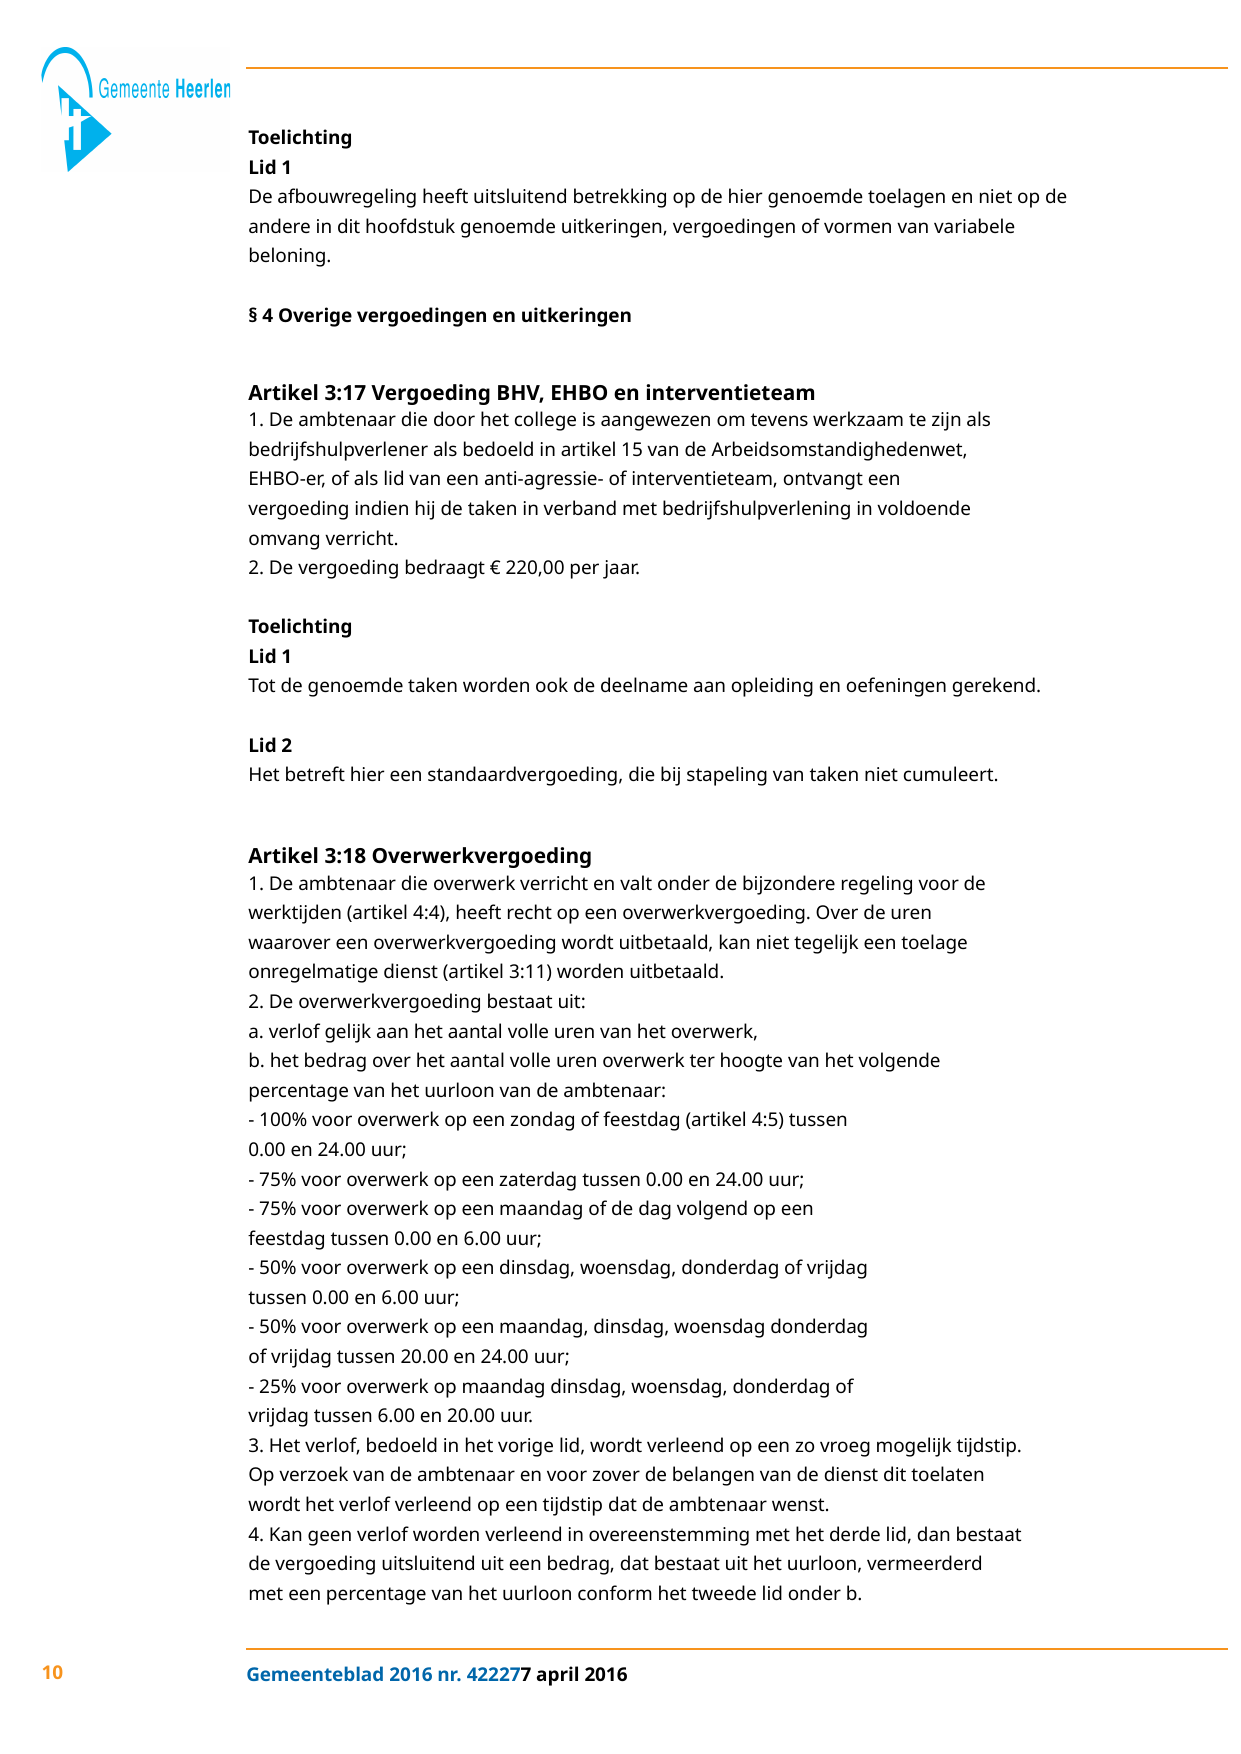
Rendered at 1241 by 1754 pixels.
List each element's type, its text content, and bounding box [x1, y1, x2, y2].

text percentage van het uurloon van de ambtenaar: [248, 1077, 1152, 1103]
text Het betreft hier een standaardvergoeding, die bij stapeling van taken niet cumuleert. [248, 761, 1152, 787]
text 1. De ambtenaar die overwerk verricht en valt onder de bijzondere regeling voor de [248, 870, 1152, 896]
text - 50% voor overwerk op een maandag, dinsdag, woensdag donderdag [248, 1314, 1152, 1339]
text Lid 1 [248, 154, 1152, 180]
text § 4 Overige vergoedingen en uitkeringen [248, 302, 1152, 328]
text Tot de genoemde taken worden ook de deelname aan opleiding en oefeningen gerekend. [248, 673, 1152, 698]
text b. het bedrag over het aantal volle uren overwerk ter hoogte van het volgende [248, 1047, 1152, 1073]
text Lid 2 [248, 732, 1152, 758]
text of vrijdag tussen 20.00 en 24.00 uur; [248, 1343, 1152, 1369]
text - 75% voor overwerk op een zaterdag tussen 0.00 en 24.00 uur; [248, 1166, 1152, 1191]
text - 50% voor overwerk op een dinsdag, woensdag, donderdag of vrijdag [248, 1254, 1152, 1280]
text feestdag tussen 0.00 en 6.00 uur; [248, 1225, 1152, 1251]
text beloning. [248, 243, 1152, 268]
text 1. De ambtenaar die door het college is aangewezen om tevens werkzaam te zijn als [248, 406, 1152, 432]
text EHBO-er, of als lid van een anti-agressie- of interventieteam, ontvangt een [248, 466, 1152, 491]
text vergoeding indien hij de taken in verband met bedrijfshulpverlening in voldoende [248, 495, 1152, 521]
text werktijden (artikel 4:4), heeft recht op een overwerkvergoeding. Over de uren [248, 899, 1152, 925]
text Lid 1 [248, 643, 1152, 669]
text wordt het verlof verleend op een tijdstip dat de ambtenaar wenst. [248, 1491, 1152, 1517]
text Artikel 3:18 Overwerkvergoeding [248, 841, 1152, 870]
text Toelichting [248, 124, 1152, 150]
text Toelichting [248, 613, 1152, 639]
text andere in dit hoofdstuk genoemde uitkeringen, vergoedingen of vormen van variabele [248, 213, 1152, 239]
text 3. Het verlof, bedoeld in het vorige lid, wordt verleend op een zo vroeg mogelijk tijdstip. [248, 1432, 1152, 1458]
text bedrijfshulpverlener als bedoeld in artikel 15 van de Arbeidsomstandighedenwet, [248, 436, 1152, 462]
text 2. De overwerkvergoeding bestaat uit: [248, 988, 1152, 1014]
text a. verlof gelijk aan het aantal volle uren van het overwerk, [248, 1018, 1152, 1043]
text Op verzoek van de ambtenaar en voor zover de belangen van de dienst dit toelaten [248, 1462, 1152, 1487]
text - 25% voor overwerk op maandag dinsdag, woensdag, donderdag of [248, 1373, 1152, 1398]
text - 75% voor overwerk op een maandag of de dag volgend op een [248, 1195, 1152, 1221]
text tussen 0.00 en 6.00 uur; [248, 1284, 1152, 1310]
text met een percentage van het uurloon conform het tweede lid onder b. [248, 1580, 1152, 1606]
text - 100% voor overwerk op een zondag of feestdag (artikel 4:5) tussen [248, 1107, 1152, 1132]
text 0.00 en 24.00 uur; [248, 1136, 1152, 1162]
text De afbouwregeling heeft uitsluitend betrekking op de hier genoemde toelagen en niet op de [248, 183, 1152, 209]
text waarover een overwerkvergoeding wordt uitbetaald, kan niet tegelijk een toelage [248, 929, 1152, 955]
text Artikel 3:17 Vergoeding BHV, EHBO en interventieteam [248, 378, 1152, 406]
text 2. De vergoeding bedraagt € 220,00 per jaar. [248, 554, 1152, 580]
text onregelmatige dienst (artikel 3:11) worden uitbetaald. [248, 959, 1152, 984]
text omvang verricht. [248, 525, 1152, 551]
text de vergoeding uitsluitend uit een bedrag, dat bestaat uit het uurloon, vermeerderd [248, 1550, 1152, 1576]
text 4. Kan geen verlof worden verleend in overeenstemming met het derde lid, dan bestaat [248, 1521, 1152, 1546]
text vrijdag tussen 6.00 en 20.00 uur. [248, 1402, 1152, 1428]
picture [41, 47, 231, 172]
picture [41, 47, 58, 70]
